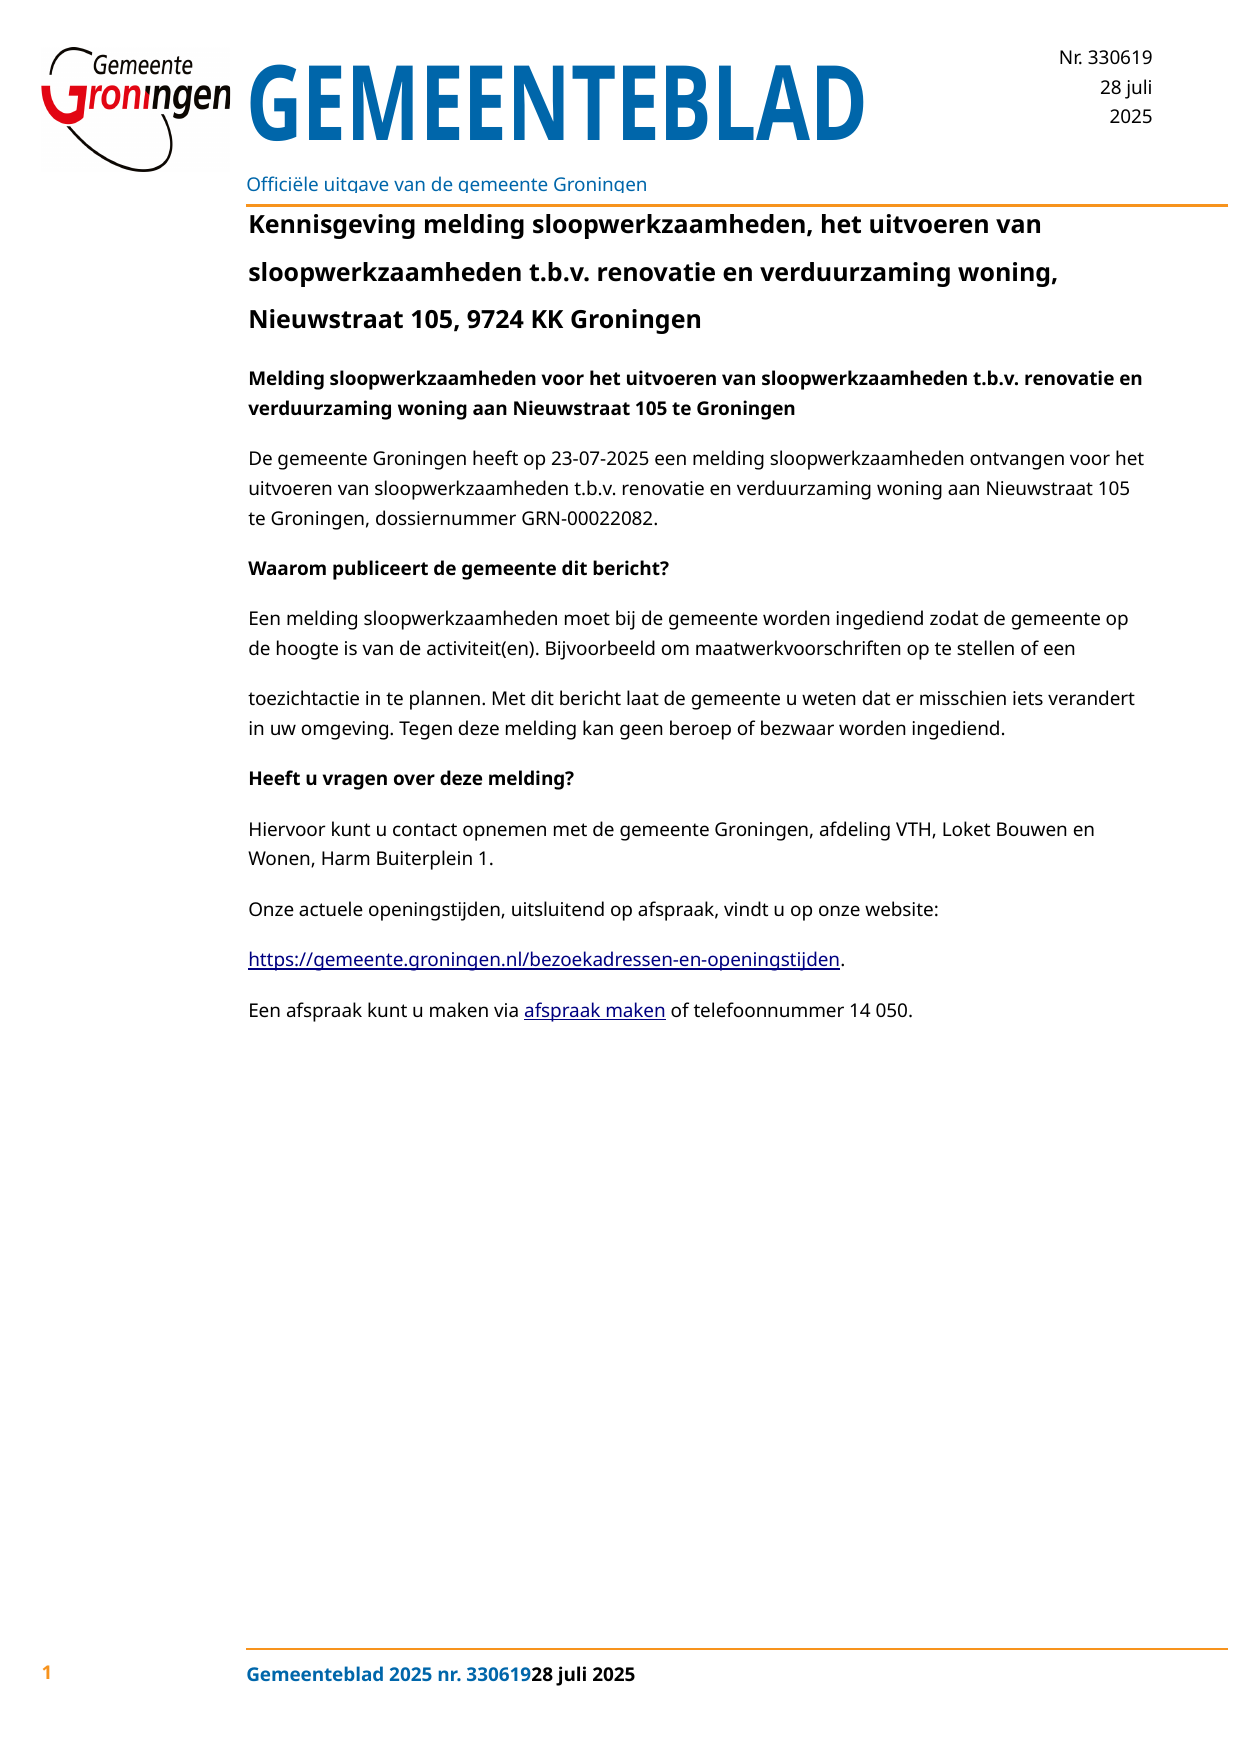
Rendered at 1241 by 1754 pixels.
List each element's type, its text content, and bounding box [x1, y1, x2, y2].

text Een afspraak kunt u maken via afspraak maken of telefoonnummer 14 050. [248, 997, 1152, 1022]
text Waarom publiceert de gemeente dit bericht? [248, 555, 1152, 581]
text Heeft u vragen over deze melding? [248, 766, 1152, 791]
text Kennisgeving melding sloopwerkzaamheden, het uitvoeren van sloopwerkzaamheden t.b.v. renovatie en verduurzaming woning, Nieuwstraat 105, 9724 KK Groningen [248, 207, 1152, 336]
text Onze actuele openingstijden, uitsluitend op afspraak, vindt u op onze website: [248, 896, 1152, 922]
text Melding sloopwerkzaamheden voor het uitvoeren van sloopwerkzaamheden t.b.v. renovatie en verduurzaming woning aan Nieuwstraat 105 te Groningen [248, 366, 1152, 421]
picture [41, 47, 231, 172]
text toezichtactie in te plannen. Met dit bericht laat de gemeente u weten dat er misschien iets verandert in uw omgeving. Tegen deze melding kan geen beroep of bezwaar worden ingediend. [248, 686, 1152, 741]
text https://gemeente.groningen.nl/bezoekadressen-en-openingstijden. [248, 946, 1152, 972]
text Hiervoor kunt u contact opnemen met de gemeente Groningen, afdeling VTH, Loket Bouwen en Wonen, Harm Buiterplein 1. [248, 816, 1152, 871]
text Een melding sloopwerkzaamheden moet bij de gemeente worden ingediend zodat de gemeente op de hoogte is van de activiteit(en). Bijvoorbeeld om maatwerkvoorschriften op te stellen of een [248, 606, 1152, 661]
text De gemeente Groningen heeft op 23-07-2025 een melding sloopwerkzaamheden ontvangen voor het uitvoeren van sloopwerkzaamheden t.b.v. renovatie en verduurzaming woning aan Nieuwstraat 105 te Groningen, dossiernummer GRN-00022082. [248, 446, 1152, 530]
